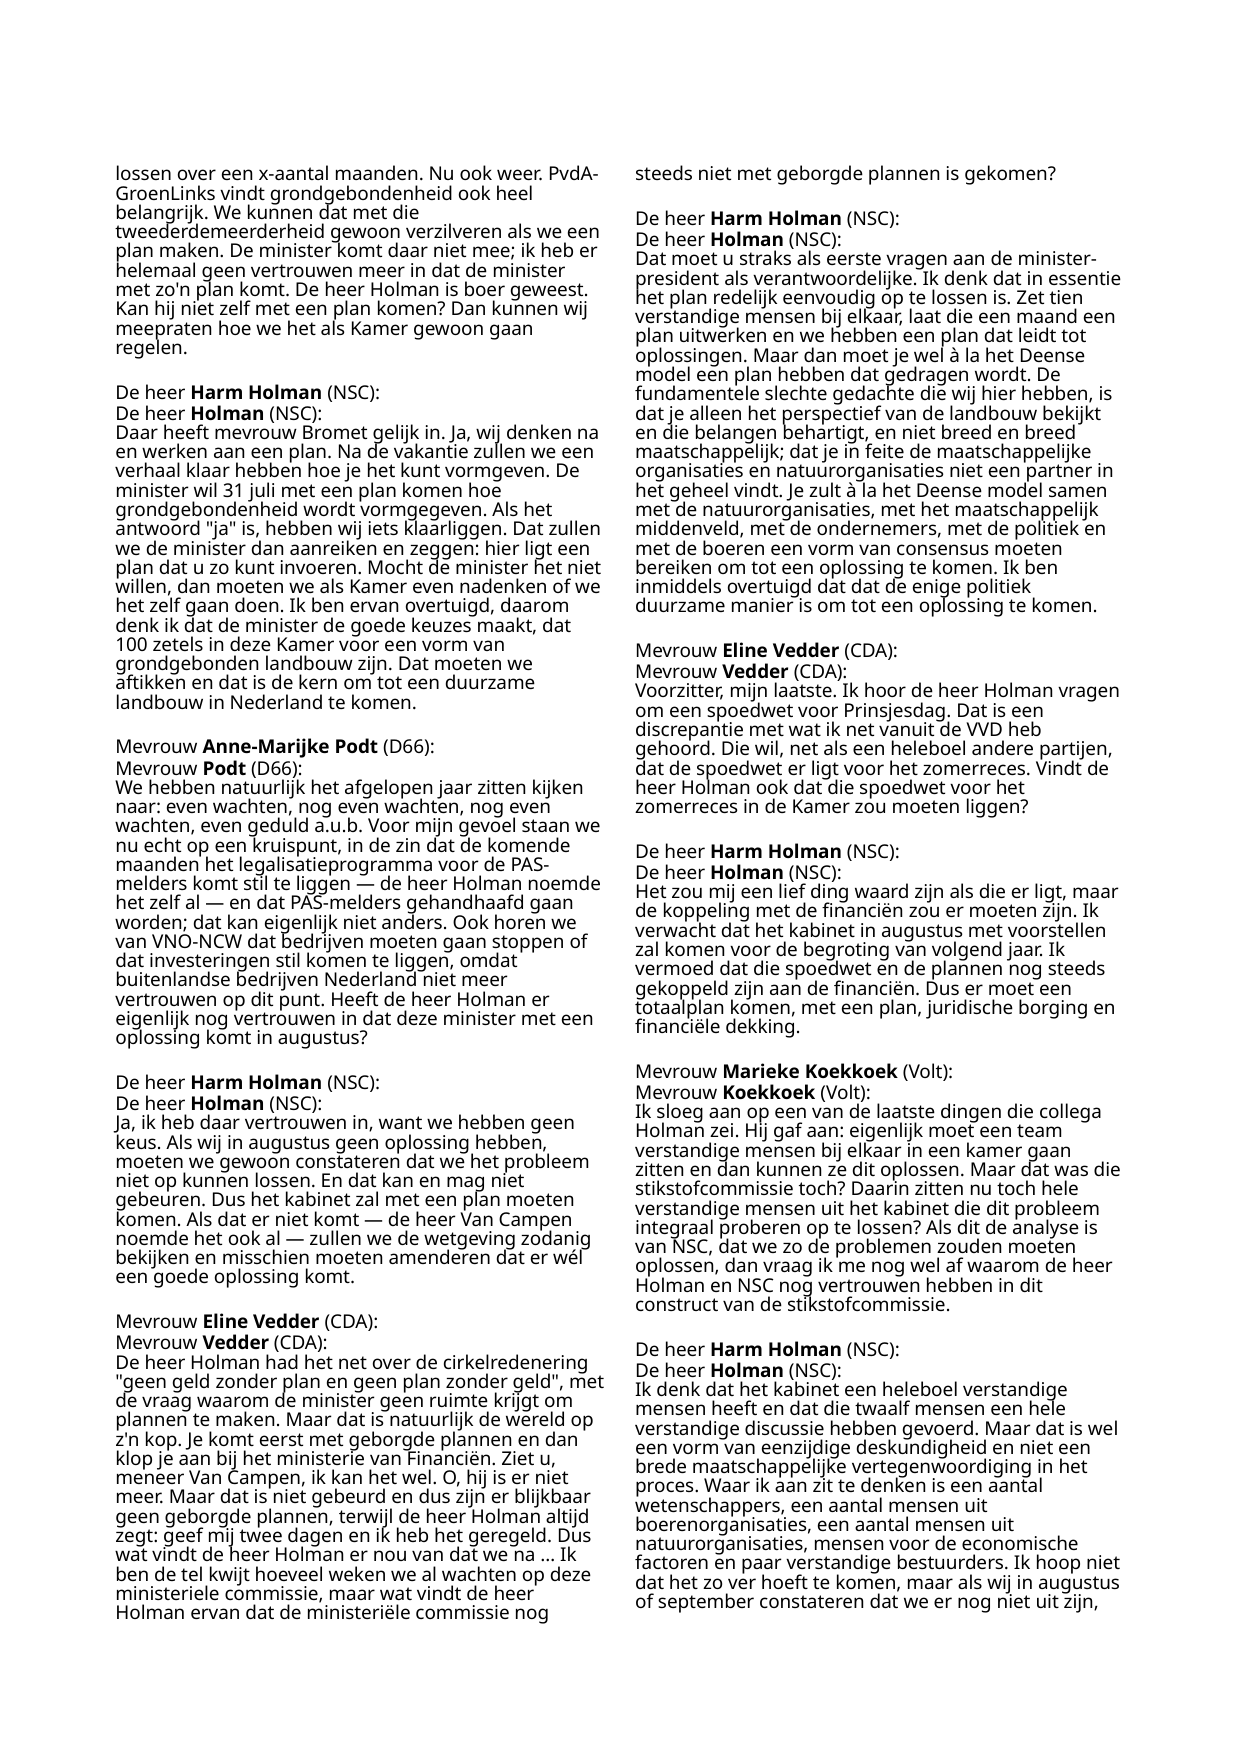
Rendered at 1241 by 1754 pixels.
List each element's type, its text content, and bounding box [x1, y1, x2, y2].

text Voorzitter, mijn laatste. Ik hoor de heer Holman vragen om een spoedwet voor Prinsjesdag. Dat is een discrepantie met wat ik net vanuit de VVD heb gehoord. Die wil, net als een heleboel andere partijen, dat de spoedwet er ligt voor het zomerreces. Vindt de heer Holman ook dat die spoedwet voor het zomerreces in de Kamer zou moeten liggen? [635, 682, 1125, 817]
text De heer Holman (NSC): [115, 1095, 605, 1114]
text Mevrouw Anne-Marijke Podt (D66): [115, 734, 605, 759]
text De heer Harm Holman (NSC): [115, 379, 605, 404]
text De heer Harm Holman (NSC): [115, 1069, 605, 1095]
text Ik sloeg aan op een van de laatste dingen die collega Holman zei. Hij gaf aan: eigenlijk moet een team verstandige mensen bij elkaar in een kamer gaan zitten en dan kunnen ze dit oplossen. Maar dat was die stikstofcommissie toch? Daarin zitten nu toch hele verstandige mensen uit het kabinet die dit probleem integraal proberen op te lossen? Als dit de analyse is van NSC, dat we zo de problemen zouden moeten oplossen, dan vraag ik me nog wel af waarom de heer Holman en NSC nog vertrouwen hebben in dit construct van de stikstofcommissie. [635, 1103, 1125, 1315]
text De heer Holman (NSC): [635, 1362, 1125, 1381]
text De heer Holman had het net over de cirkelredenering "geen geld zonder plan en geen plan zonder geld", met de vraag waarom de minister geen ruimte krijgt om plannen te maken. Maar dat is natuurlijk de wereld op z'n kop. Je komt eerst met geborgde plannen en dan klop je aan bij het ministerie van Financiën. Ziet u, meneer Van Campen, ik kan het wel. O, hij is er niet meer. Maar dat is niet gebeurd en dus zijn er blijkbaar geen geborgde plannen, terwijl de heer Holman altijd zegt: geef mij twee dagen en ik heb het geregeld. Dus wat vindt de heer Holman er nou van dat we na … Ik ben de tel kwijt hoeveel weken we al wachten op deze ministeriele commissie, maar wat vindt de heer Holman ervan dat de ministeriële commissie nog [115, 1354, 605, 1623]
text Dat moet u straks als eerste vragen aan de minister-president als verantwoordelijke. Ik denk dat in essentie het plan redelijk eenvoudig op te lossen is. Zet tien verstandige mensen bij elkaar, laat die een maand een plan uitwerken en we hebben een plan dat leidt tot oplossingen. Maar dan moet je wel à la het Deense model een plan hebben dat gedragen wordt. De fundamentele slechte gedachte die wij hier hebben, is dat je alleen het perspectief van de landbouw bekijkt en die belangen behartigt, en niet breed en breed maatschappelijk; dat je in feite de maatschappelijke organisaties en natuurorganisaties niet een partner in het geheel vindt. Je zult à la het Deense model samen met de natuurorganisaties, met het maatschappelijk middenveld, met de ondernemers, met de politiek en met de boeren een vorm van consensus moeten bereiken om tot een oplossing te komen. Ik ben inmiddels overtuigd dat dat de enige politiek duurzame manier is om tot een oplossing te komen. [635, 250, 1125, 617]
text De heer Holman (NSC): [115, 404, 605, 424]
text De heer Harm Holman (NSC): [635, 205, 1125, 231]
text De heer Harm Holman (NSC): [635, 838, 1125, 864]
text Mevrouw Podt (D66): [115, 759, 605, 779]
text De heer Holman (NSC): [635, 864, 1125, 883]
text Ja, ik heb daar vertrouwen in, want we hebben geen keus. Als wij in augustus geen oplossing hebben, moeten we gewoon constateren dat we het probleem niet op kunnen lossen. En dat kan en mag niet gebeuren. Dus het kabinet zal met een plan moeten komen. Als dat er niet komt — de heer Van Campen noemde het ook al — zullen we de wetgeving zodanig bekijken en misschien moeten amenderen dat er wél een goede oplossing komt. [115, 1114, 605, 1288]
text De heer Harm Holman (NSC): [635, 1336, 1125, 1362]
text Mevrouw Vedder (CDA): [115, 1334, 605, 1354]
text lossen over een x-aantal maanden. Nu ook weer. PvdA-GroenLinks vindt grondgebondenheid ook heel belangrijk. We kunnen dat met die tweederdemeerderheid gewoon verzilveren als we een plan maken. De minister komt daar niet mee; ik heb er helemaal geen vertrouwen meer in dat de minister met zo'n plan komt. De heer Holman is boer geweest. Kan hij niet zelf met een plan komen? Dan kunnen wij meepraten hoe we het als Kamer gewoon gaan regelen. [115, 165, 605, 358]
text Mevrouw Vedder (CDA): [635, 663, 1125, 682]
text De heer Holman (NSC): [635, 231, 1125, 250]
text Mevrouw Eline Vedder (CDA): [635, 637, 1125, 663]
text steeds niet met geborgde plannen is gekomen? [635, 165, 1125, 184]
text Daar heeft mevrouw Bromet gelijk in. Ja, wij denken na en werken aan een plan. Na de vakantie zullen we een verhaal klaar hebben hoe je het kunt vormgeven. De minister wil 31 juli met een plan komen hoe grondgebondenheid wordt vormgegeven. Als het antwoord "ja" is, hebben wij iets klaarliggen. Dat zullen we de minister dan aanreiken en zeggen: hier ligt een plan dat u zo kunt invoeren. Mocht de minister het niet willen, dan moeten we als Kamer even nadenken of we het zelf gaan doen. Ik ben ervan overtuigd, daarom denk ik dat de minister de goede keuzes maakt, dat 100 zetels in deze Kamer voor een vorm van grondgebonden landbouw zijn. Dat moeten we aftikken en dat is de kern om tot een duurzame landbouw in Nederland te komen. [115, 424, 605, 713]
text Het zou mij een lief ding waard zijn als die er ligt, maar de koppeling met de financiën zou er moeten zijn. Ik verwacht dat het kabinet in augustus met voorstellen zal komen voor de begroting van volgend jaar. Ik vermoed dat die spoedwet en de plannen nog steeds gekoppeld zijn aan de financiën. Dus er moet een totaalplan komen, met een plan, juridische borging en financiële dekking. [635, 883, 1125, 1037]
text We hebben natuurlijk het afgelopen jaar zitten kijken naar: even wachten, nog even wachten, nog even wachten, even geduld a.u.b. Voor mijn gevoel staan we nu echt op een kruispunt, in de zin dat de komende maanden het legalisatieprogramma voor de PAS-melders komt stil te liggen — de heer Holman noemde het zelf al — en dat PAS-melders gehandhaafd gaan worden; dat kan eigenlijk niet anders. Ook horen we van VNO-NCW dat bedrijven moeten gaan stoppen of dat investeringen stil komen te liggen, omdat buitenlandse bedrijven Nederland niet meer vertrouwen op dit punt. Heeft de heer Holman er eigenlijk nog vertrouwen in dat deze minister met een oplossing komt in augustus? [115, 779, 605, 1048]
text Mevrouw Koekkoek (Volt): [635, 1084, 1125, 1103]
text Mevrouw Marieke Koekkoek (Volt): [635, 1058, 1125, 1084]
text Ik denk dat het kabinet een heleboel verstandige mensen heeft en dat die twaalf mensen een hele verstandige discussie hebben gevoerd. Maar dat is wel een vorm van eenzijdige deskundigheid en niet een brede maatschappelijke vertegenwoordiging in het proces. Waar ik aan zit te denken is een aantal wetenschappers, een aantal mensen uit boerenorganisaties, een aantal mensen uit natuurorganisaties, mensen voor de economische factoren en paar verstandige bestuurders. Ik hoop niet dat het zo ver hoeft te komen, maar als wij in augustus of september constateren dat we er nog niet uit zijn, [635, 1381, 1125, 1612]
text Mevrouw Eline Vedder (CDA): [115, 1309, 605, 1334]
